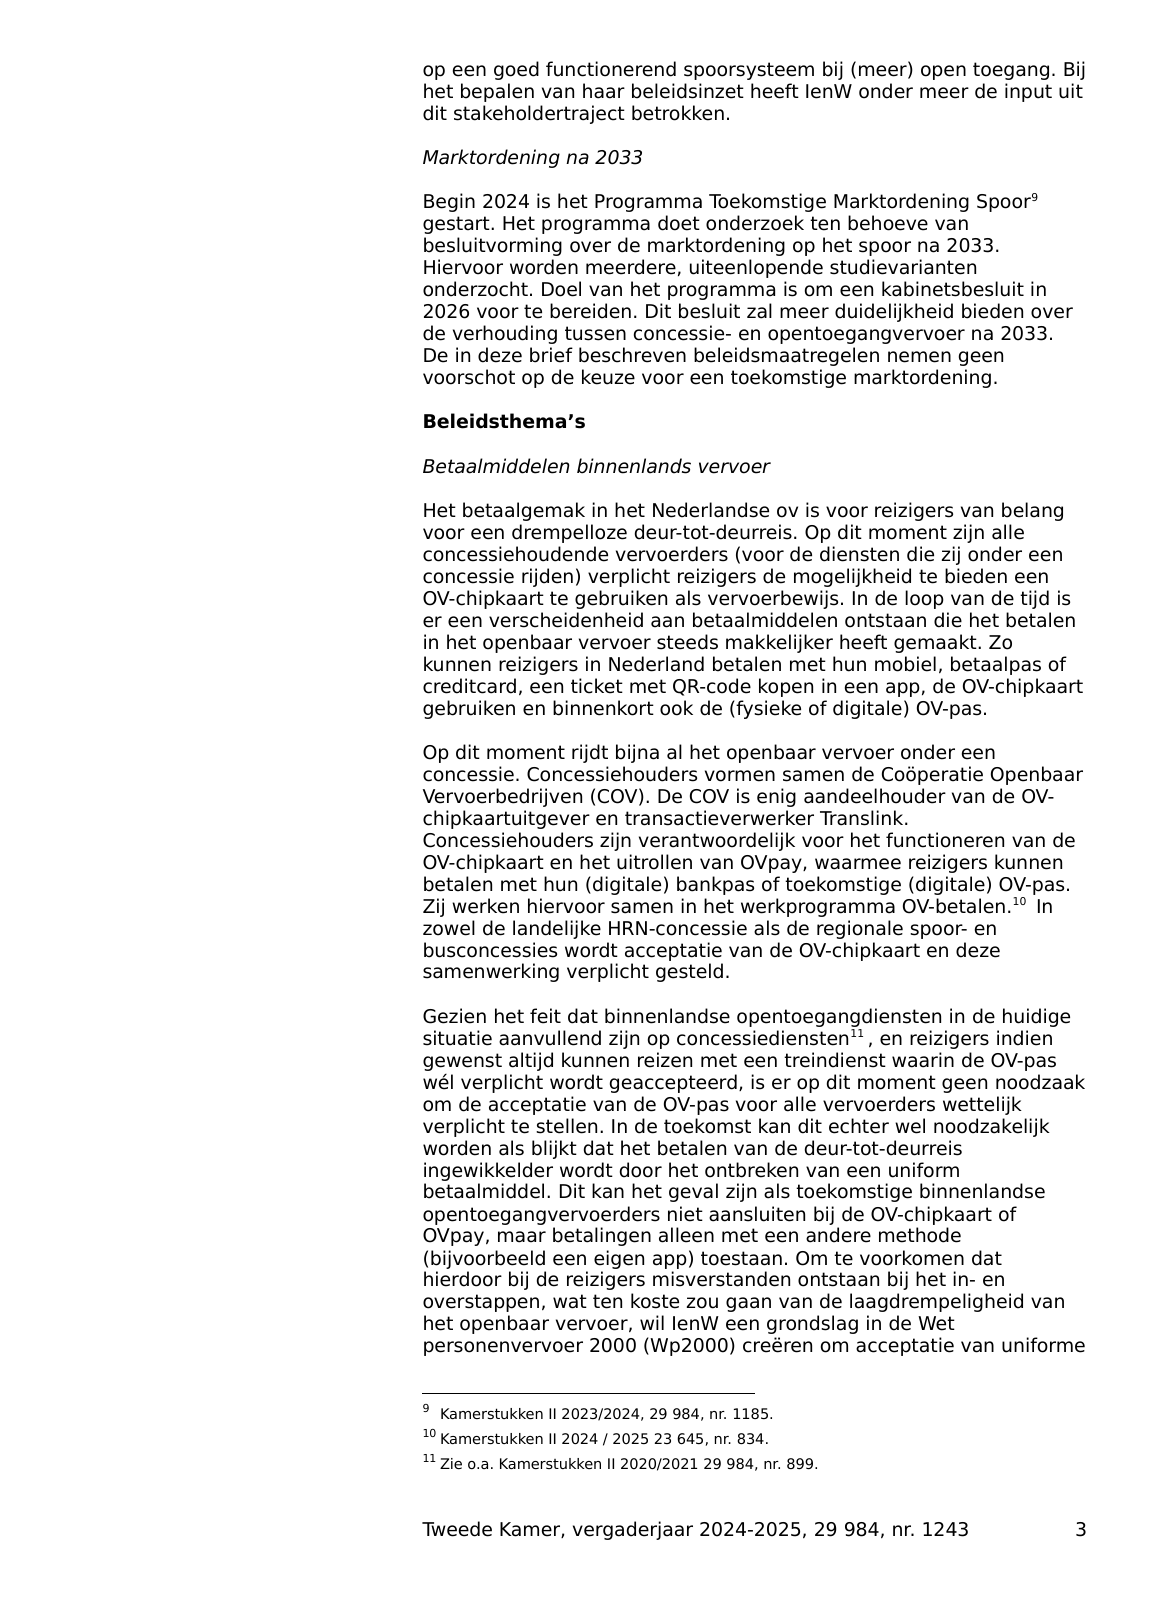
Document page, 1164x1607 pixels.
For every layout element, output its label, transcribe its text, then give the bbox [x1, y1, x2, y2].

text Begin 2024 is het Programma Toekomstige Marktordening Spoor gestart. Het programma doet onderzoek ten behoeve van besluitvorming over de marktordening op het spoor na 2033. Hiervoor worden meerdere, uiteenlopende studievarianten onderzocht. Doel van het programma is om een kabinetsbesluit in 2026 voor te bereiden. Dit besluit zal meer duidelijkheid bieden over de verhouding tussen concessie- en opentoegangvervoer na 2033. De in deze brief beschreven beleidsmaatregelen nemen geen voorschot op de keuze voor een toekomstige marktordening. [422, 191, 1087, 389]
subtitle Beleidsthema’s [422, 411, 1087, 433]
text Op dit moment rijdt bijna al het openbaar vervoer onder een concessie. Concessiehouders vormen samen de Coöperatie Openbaar Vervoerbedrijven (COV). De COV is enig aandeelhouder van de OV-chipkaartuitgever en transactieverwerker Translink. Concessiehouders zijn verantwoordelijk voor het functioneren van de OV-chipkaart en het uitrollen van OVpay, waarmee reizigers kunnen betalen met hun (digitale) bankpas of toekomstige (digitale) OV-pas. Zij werken hiervoor samen in het werkprogramma OV-betalen. In zowel de landelijke HRN-concessie als de regionale spoor- en busconcessies wordt acceptatie van de OV-chipkaart en deze samenwerking verplicht gesteld. [422, 742, 1087, 983]
text Het betaalgemak in het Nederlandse ov is voor reizigers van belang voor een drempelloze deur-tot-deurreis. Op dit moment zijn alle concessiehoudende vervoerders (voor de diensten die zij onder een concessie rijden) verplicht reizigers de mogelijkheid te bieden een OV-chipkaart te gebruiken als vervoerbewijs. In de loop van de tijd is er een verscheidenheid aan betaalmiddelen ontstaan die het betalen in het openbaar vervoer steeds makkelijker heeft gemaakt. Zo kunnen reizigers in Nederland betalen met hun mobiel, betaalpas of creditcard, een ticket met QR-code kopen in een app, de OV-chipkaart gebruiken en binnenkort ook de (fysieke of digitale) OV-pas. [422, 500, 1087, 719]
text Gezien het feit dat binnenlandse opentoegangdiensten in de huidige situatie aanvullend zijn op concessiediensten, en reizigers indien gewenst altijd kunnen reizen met een treindienst waarin de OV-pas wél verplicht wordt geaccepteerd, is er op dit moment geen noodzaak om de acceptatie van de OV-pas voor alle vervoerders wettelijk verplicht te stellen. In de toekomst kan dit echter wel noodzakelijk worden als blijkt dat het betalen van de deur-tot-deurreis ingewikkelder wordt door het ontbreken van een uniform betaalmiddel. Dit kan het geval zijn als toekomstige binnenlandse opentoegangvervoerders niet aansluiten bij de OV-chipkaart of OVpay, maar betalingen alleen met een andere methode (bijvoorbeeld een eigen app) toestaan. Om te voorkomen dat hierdoor bij de reizigers misverstanden ontstaan bij het in- en overstappen, wat ten koste zou gaan van de laagdrempeligheid van het openbaar vervoer, wil IenW een grondslag in de Wet personenvervoer 2000 (Wp2000) creëren om acceptatie van uniforme [422, 1006, 1087, 1357]
text Kamerstukken II 2024 / 2025 23 645, nr. 834. [422, 1427, 1087, 1449]
text op een goed functionerend spoorsysteem bij (meer) open toegang. Bij het bepalen van haar beleidsinzet heeft IenW onder meer de input uit dit stakeholdertraject betrokken. [422, 59, 1087, 125]
subtitle Marktordening na 2033 [422, 147, 1087, 169]
text Zie o.a. Kamerstukken II 2020/2021 29 984, nr. 899. [422, 1452, 1087, 1474]
subtitle Betaalmiddelen binnenlands vervoer [422, 456, 1087, 477]
text Kamerstukken II 2023/2024, 29 984, nr. 1185. [422, 1402, 1087, 1424]
